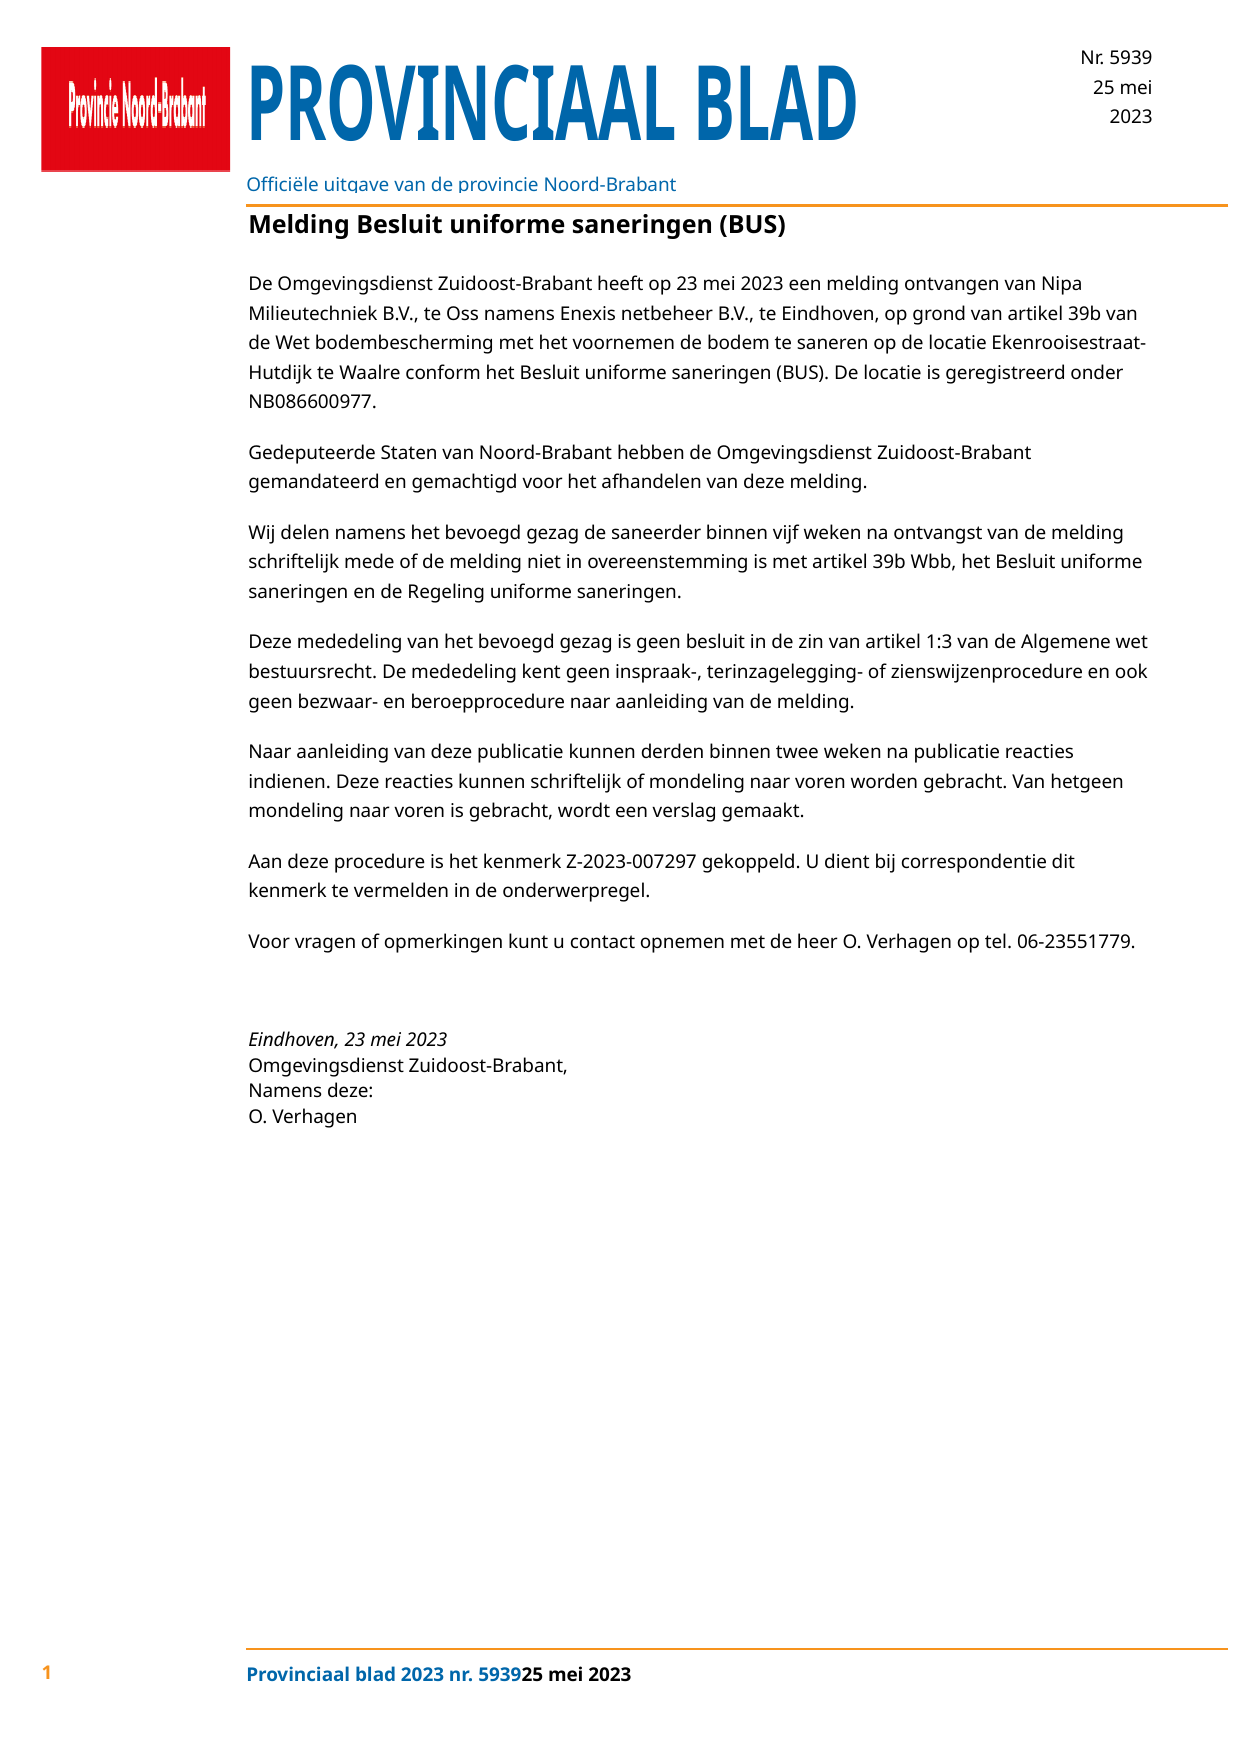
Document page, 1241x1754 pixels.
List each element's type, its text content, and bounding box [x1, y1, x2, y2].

text Naar aanleiding van deze publicatie kunnen derden binnen twee weken na publicatie reacties indienen. Deze reacties kunnen schriftelijk of mondeling naar voren worden gebracht. Van hetgeen mondeling naar voren is gebracht, wordt een verslag gemaakt. [248, 738, 1152, 823]
text Deze mededeling van het bevoegd gezag is geen besluit in de zin van artikel 1:3 van de Algemene wet bestuursrecht. De mededeling kent geen inspraak-, terinzagelegging- of zienswijzenprocedure en ook geen bezwaar- en beroepprocedure naar aanleiding van de melding. [248, 629, 1152, 713]
text Eindhoven, 23 mei 2023 [248, 1026, 1152, 1052]
picture [41, 47, 231, 172]
text De Omgevingsdienst Zuidoost-Brabant heeft op 23 mei 2023 een melding ontvangen van Nipa Milieutechniek B.V., te Oss namens Enexis netbeheer B.V., te Eindhoven, op grond van artikel 39b van de Wet bodembescherming met het voornemen de bodem te saneren op de locatie Ekenrooisestraat-Hutdijk te Waalre conform het Besluit uniforme saneringen (BUS). De locatie is geregistreerd onder NB086600977. [248, 270, 1152, 414]
text Voor vragen of opmerkingen kunt u contact opnemen met de heer O. Verhagen op tel. 06-23551779. [248, 928, 1152, 953]
text O. Verhagen [248, 1103, 1152, 1129]
text Wij delen namens het bevoegd gezag de saneerder binnen vijf weken na ontvangst van de melding schriftelijk mede of de melding niet in overeenstemming is met artikel 39b Wbb, het Besluit uniforme saneringen en de Regeling uniforme saneringen. [248, 519, 1152, 604]
text Gedeputeerde Staten van Noord-Brabant hebben de Omgevingsdienst Zuidoost-Brabant gemandateerd en gemachtigd voor het afhandelen van deze melding. [248, 439, 1152, 494]
text Omgevingsdienst Zuidoost-Brabant, [248, 1052, 1152, 1077]
text Melding Besluit uniforme saneringen (BUS) [248, 207, 1152, 241]
text Aan deze procedure is het kenmerk Z-2023-007297 gekoppeld. U dient bij correspondentie dit kenmerk te vermelden in de onderwerpregel. [248, 848, 1152, 903]
text Namens deze: [248, 1077, 1152, 1103]
